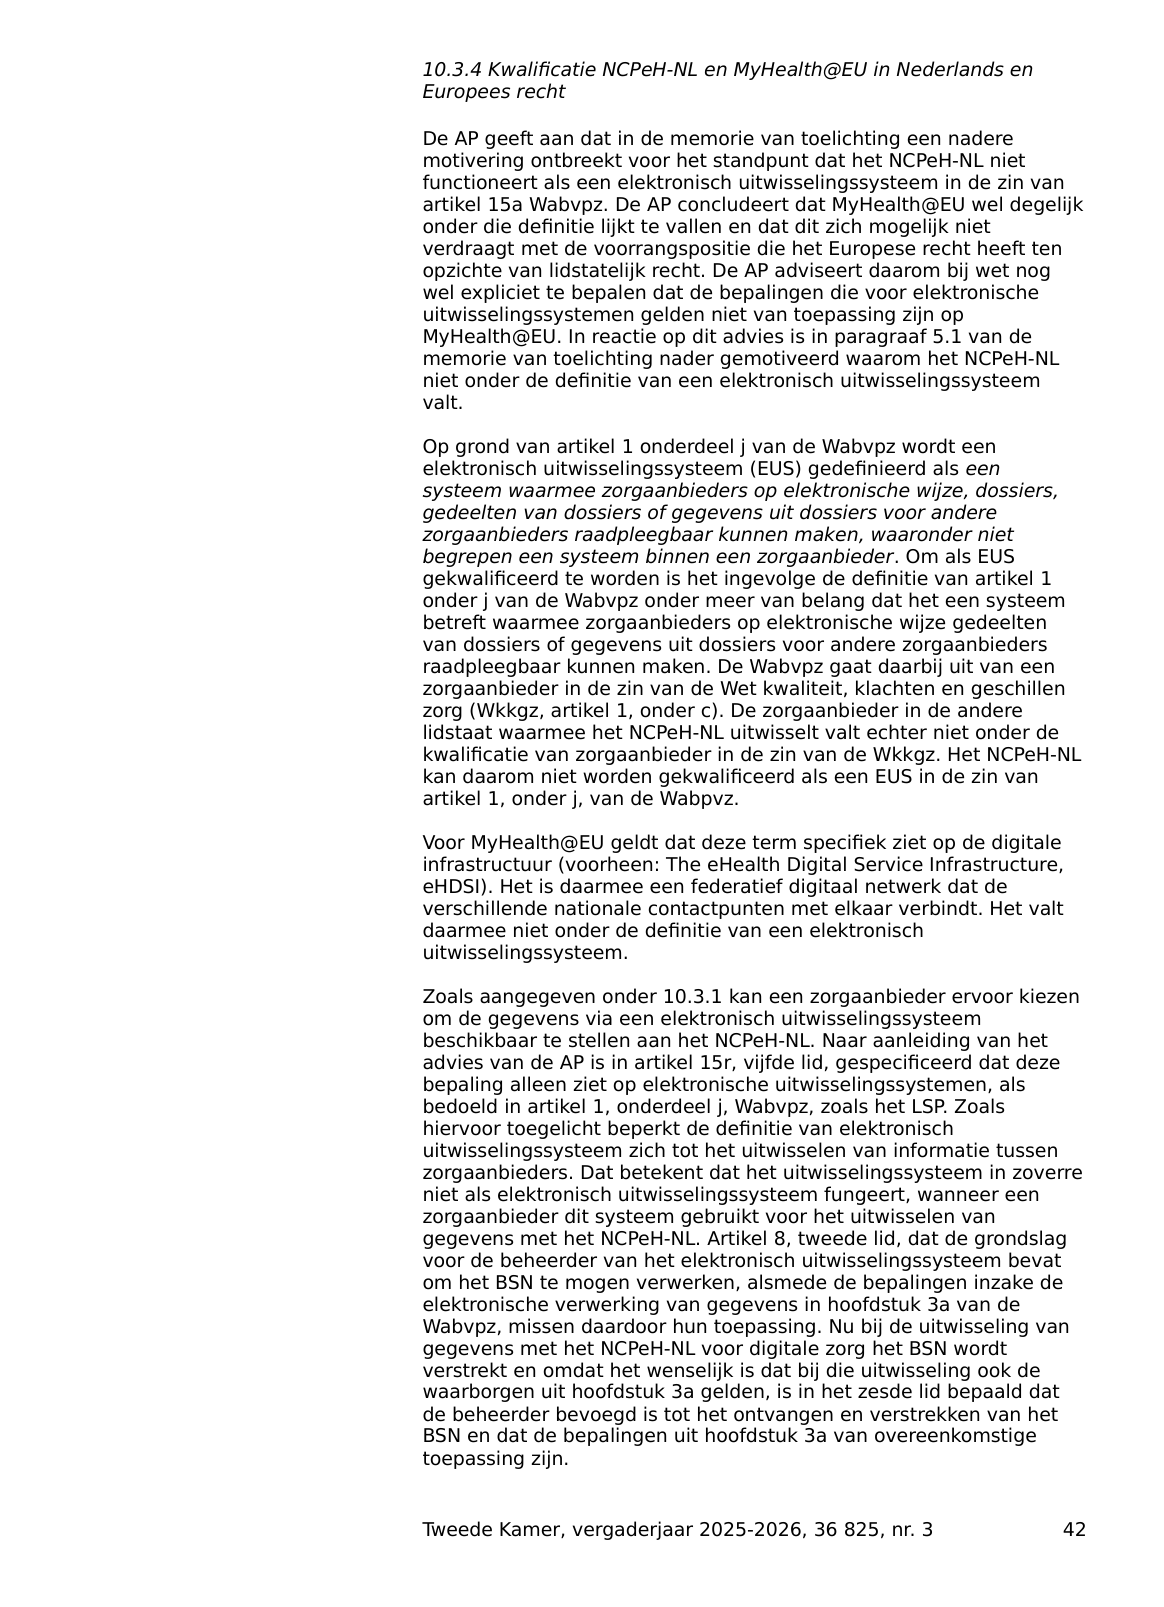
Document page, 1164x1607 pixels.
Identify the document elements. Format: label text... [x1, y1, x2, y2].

text De AP geeft aan dat in de memorie van toelichting een nadere motivering ontbreekt voor het standpunt dat het NCPeH-NL niet functioneert als een elektronisch uitwisselingssysteem in de zin van artikel 15a Wabvpz. De AP concludeert dat MyHealth@EU wel degelijk onder die definitie lijkt te vallen en dat dit zich mogelijk niet verdraagt met de voorrangspositie die het Europese recht heeft ten opzichte van lidstatelijk recht. De AP adviseert daarom bij wet nog wel expliciet te bepalen dat de bepalingen die voor elektronische uitwisselingssystemen gelden niet van toepassing zijn op MyHealth@EU. In reactie op dit advies is in paragraaf 5.1 van de memorie van toelichting nader gemotiveerd waarom het NCPeH-NL niet onder de definitie van een elektronisch uitwisselingssysteem valt. [422, 128, 1087, 414]
text Op grond van artikel 1 onderdeel j van de Wabvpz wordt een elektronisch uitwisselingssysteem (EUS) gedefinieerd als een systeem waarmee zorgaanbieders op elektronische wijze, dossiers, gedeelten van dossiers of gegevens uit dossiers voor andere zorgaanbieders raadpleegbaar kunnen maken, waaronder niet begrepen een systeem binnen een zorgaanbieder. Om als EUS gekwalificeerd te worden is het ingevolge de definitie van artikel 1 onder j van de Wabvpz onder meer van belang dat het een systeem betreft waarmee zorgaanbieders op elektronische wijze gedeelten van dossiers of gegevens uit dossiers voor andere zorgaanbieders raadpleegbaar kunnen maken. De Wabvpz gaat daarbij uit van een zorgaanbieder in de zin van de Wet kwaliteit, klachten en geschillen zorg (Wkkgz, artikel 1, onder c). De zorgaanbieder in de andere lidstaat waarmee het NCPeH-NL uitwisselt valt echter niet onder de kwalificatie van zorgaanbieder in de zin van de Wkkgz. Het NCPeH-NL kan daarom niet worden gekwalificeerd als een EUS in de zin van artikel 1, onder j, van de Wabpvz. [422, 436, 1087, 809]
text Zoals aangegeven onder 10.3.1 kan een zorgaanbieder ervoor kiezen om de gegevens via een elektronisch uitwisselingssysteem beschikbaar te stellen aan het NCPeH-NL. Naar aanleiding van het advies van de AP is in artikel 15r, vijfde lid, gespecificeerd dat deze bepaling alleen ziet op elektronische uitwisselingssystemen, als bedoeld in artikel 1, onderdeel j, Wabvpz, zoals het LSP. Zoals hiervoor toegelicht beperkt de definitie van elektronisch uitwisselingssysteem zich tot het uitwisselen van informatie tussen zorgaanbieders. Dat betekent dat het uitwisselingssysteem in zoverre niet als elektronisch uitwisselingssysteem fungeert, wanneer een zorgaanbieder dit systeem gebruikt voor het uitwisselen van gegevens met het NCPeH-NL. Artikel 8, tweede lid, dat de grondslag voor de beheerder van het elektronisch uitwisselingssysteem bevat om het BSN te mogen verwerken, alsmede de bepalingen inzake de elektronische verwerking van gegevens in hoofdstuk 3a van de Wabvpz, missen daardoor hun toepassing. Nu bij de uitwisseling van gegevens met het NCPeH-NL voor digitale zorg het BSN wordt verstrekt en omdat het wenselijk is dat bij die uitwisseling ook de waarborgen uit hoofdstuk 3a gelden, is in het zesde lid bepaald dat de beheerder bevoegd is tot het ontvangen en verstrekken van het BSN en dat de bepalingen uit hoofdstuk 3a van overeenkomstige toepassing zijn. [422, 986, 1087, 1469]
subtitle 10.3.4 Kwalificatie NCPeH-NL en MyHealth@EU in Nederlands en Europees recht [422, 59, 1087, 103]
text Voor MyHealth@EU geldt dat deze term specifiek ziet op de digitale infrastructuur (voorheen: The eHealth Digital Service Infrastructure, eHDSI). Het is daarmee een federatief digitaal netwerk dat de verschillende nationale contactpunten met elkaar verbindt. Het valt daarmee niet onder de definitie van een elektronisch uitwisselingssysteem. [422, 832, 1087, 964]
